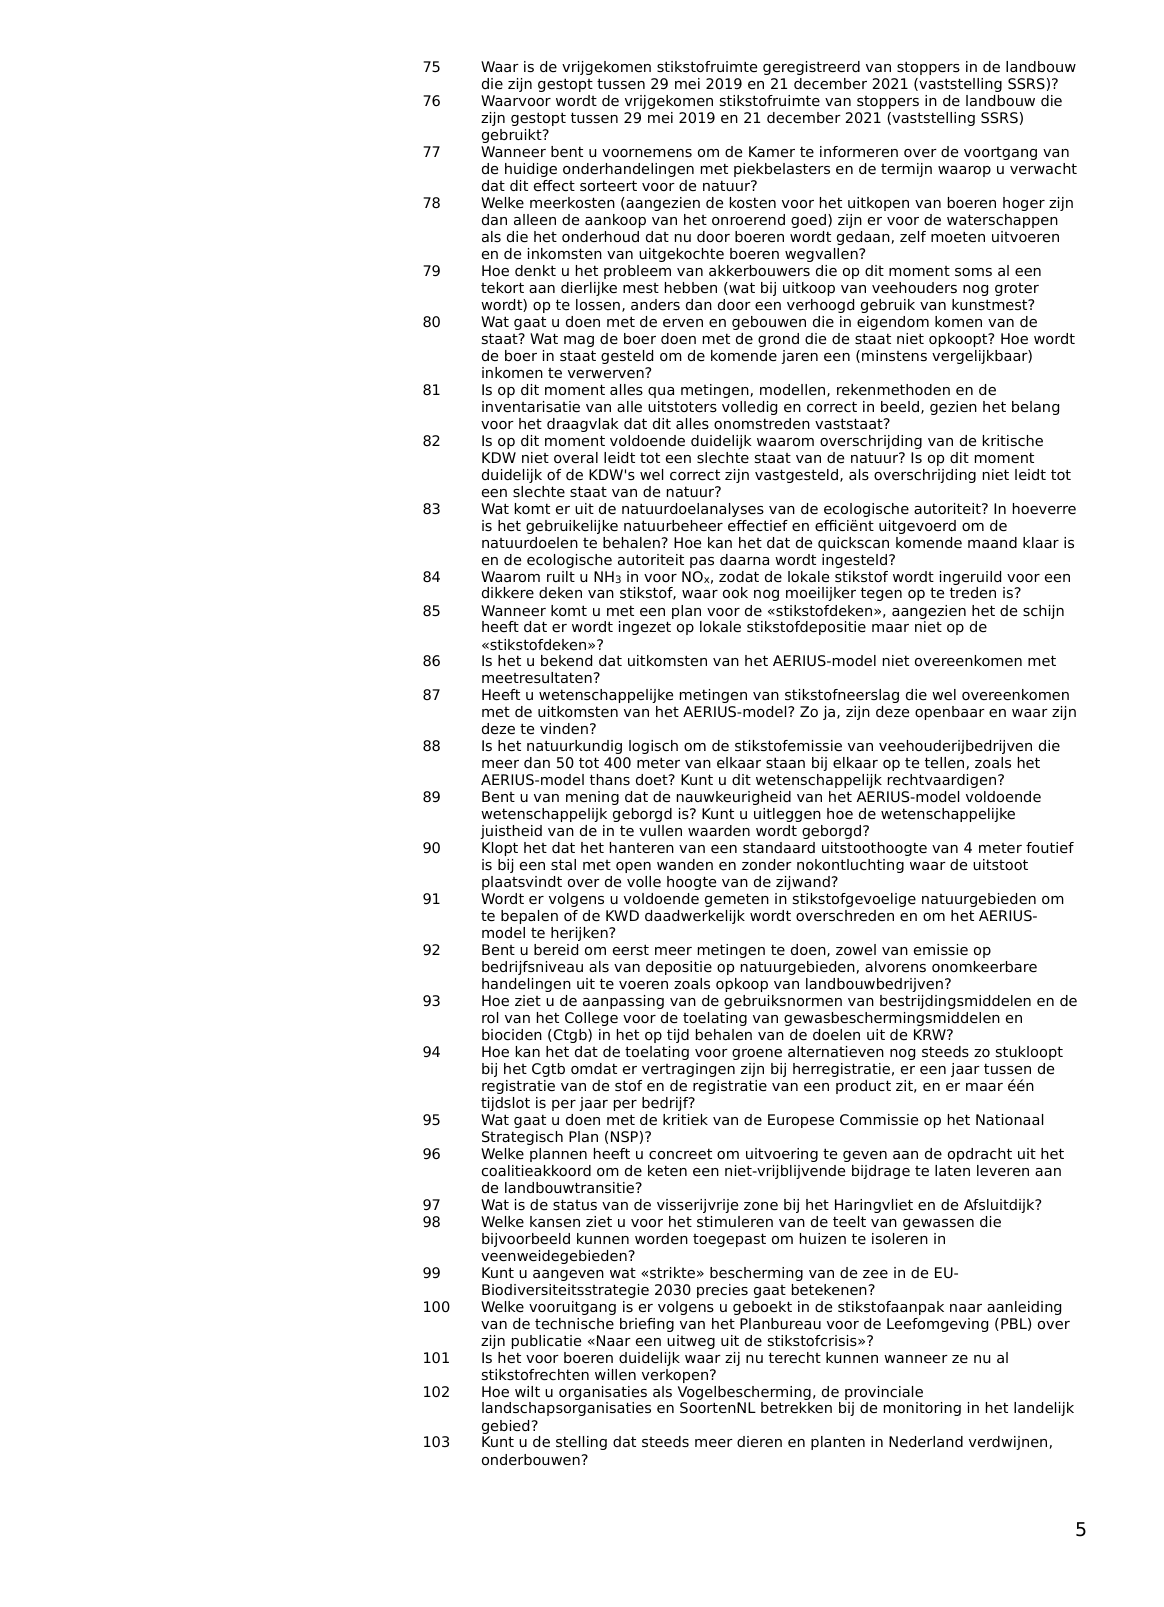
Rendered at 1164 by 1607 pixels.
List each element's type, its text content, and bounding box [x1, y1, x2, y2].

table_cell Is het u bekend dat uitkomsten van het AERIUS-model niet overeenkomen met meetresultaten? [475, 653, 1087, 687]
table_cell 84 [422, 569, 475, 602]
table_cell Welke vooruitgang is er volgens u geboekt in de stikstofaanpak naar aanleiding van de technische briefing van het Planbureau voor de Leefomgeving (PBL) over zijn publicatie «Naar een uitweg uit de stikstofcrisis»? [475, 1299, 1087, 1349]
table_cell 93 [422, 993, 475, 1044]
table_cell Kunt u de stelling dat steeds meer dieren en planten in Nederland verdwijnen, onderbouwen? [475, 1434, 1087, 1468]
table_cell 86 [422, 653, 475, 687]
table_cell 83 [422, 501, 475, 568]
table_cell 97 [422, 1197, 475, 1214]
table_cell Wat komt er uit de natuurdoelanalyses van de ecologische autoriteit? In hoeverre is het gebruikelijke natuurbeheer effectief en efficiënt uitgevoerd om de natuurdoelen te behalen? Hoe kan het dat de quickscan komende maand klaar is en de ecologische autoriteit pas daarna wordt ingesteld? [475, 501, 1087, 568]
table_cell Waarom ruilt u NH3 in voor NOx, zodat de lokale stikstof wordt ingeruild voor een dikkere deken van stikstof, waar ook nog moeilijker tegen op te treden is? [475, 569, 1087, 602]
table_cell Waar is de vrijgekomen stikstofruimte geregistreerd van stoppers in de landbouw die zijn gestopt tussen 29 mei 2019 en 21 december 2021 (vaststelling SSRS)? [475, 59, 1087, 93]
table_cell Wanneer komt u met een plan voor de «stikstofdeken», aangezien het de schijn heeft dat er wordt ingezet op lokale stikstofdepositie maar niet op de «stikstofdeken»? [475, 603, 1087, 653]
table_cell Kunt u aangeven wat «strikte» bescherming van de zee in de EU-Biodiversiteitsstrategie 2030 precies gaat betekenen? [475, 1265, 1087, 1298]
table_cell Bent u van mening dat de nauwkeurigheid van het AERIUS-model voldoende wetenschappelijk geborgd is? Kunt u uitleggen hoe de wetenschappelijke juistheid van de in te vullen waarden wordt geborgd? [475, 789, 1087, 840]
table_cell Bent u bereid om eerst meer metingen te doen, zowel van emissie op bedrijfsniveau als van depositie op natuurgebieden, alvorens onomkeerbare handelingen uit te voeren zoals opkoop van landbouwbedrijven? [475, 942, 1087, 993]
table_cell Wanneer bent u voornemens om de Kamer te informeren over de voortgang van de huidige onderhandelingen met piekbelasters en de termijn waarop u verwacht dat dit effect sorteert voor de natuur? [475, 144, 1087, 195]
table_cell Waarvoor wordt de vrijgekomen stikstofruimte van stoppers in de landbouw die zijn gestopt tussen 29 mei 2019 en 21 december 2021 (vaststelling SSRS) gebruikt? [475, 93, 1087, 144]
table_cell Is het natuurkundig logisch om de stikstofemissie van veehouderijbedrijven die meer dan 50 tot 400 meter van elkaar staan bij elkaar op te tellen, zoals het AERIUS-model thans doet? Kunt u dit wetenschappelijk rechtvaardigen? [475, 738, 1087, 789]
table_cell 101 [422, 1350, 475, 1383]
table_cell 80 [422, 314, 475, 382]
table_cell 95 [422, 1112, 475, 1146]
table_cell 102 [422, 1384, 475, 1434]
table_cell Welke plannen heeft u concreet om uitvoering te geven aan de opdracht uit het coalitieakkoord om de keten een niet-vrijblijvende bijdrage te laten leveren aan de landbouwtransitie? [475, 1146, 1087, 1197]
table_cell 75 [422, 59, 475, 93]
table_cell 92 [422, 942, 475, 993]
table_cell 85 [422, 603, 475, 653]
table_cell Is het voor boeren duidelijk waar zij nu terecht kunnen wanneer ze nu al stikstofrechten willen verkopen? [475, 1350, 1087, 1383]
table_cell Wat is de status van de visserijvrije zone bij het Haringvliet en de Afsluitdijk? [475, 1197, 1087, 1214]
table_cell 98 [422, 1214, 475, 1264]
table_cell 100 [422, 1299, 475, 1349]
table_cell Heeft u wetenschappelijke metingen van stikstofneerslag die wel overeenkomen met de uitkomsten van het AERIUS-model? Zo ja, zijn deze openbaar en waar zijn deze te vinden? [475, 687, 1087, 738]
table_cell Hoe wilt u organisaties als Vogelbescherming, de provinciale landschapsorganisaties en SoortenNL betrekken bij de monitoring in het landelijk gebied? [475, 1384, 1087, 1434]
table_cell Welke kansen ziet u voor het stimuleren van de teelt van gewassen die bijvoorbeeld kunnen worden toegepast om huizen te isoleren in veenweidegebieden? [475, 1214, 1087, 1264]
table_cell 79 [422, 263, 475, 314]
table_cell 87 [422, 687, 475, 738]
table_cell 89 [422, 789, 475, 840]
table_cell Wordt er volgens u voldoende gemeten in stikstofgevoelige natuurgebieden om te bepalen of de KWD daadwerkelijk wordt overschreden en om het AERIUS-model te herijken? [475, 891, 1087, 942]
table_cell Is op dit moment alles qua metingen, modellen, rekenmethoden en de inventarisatie van alle uitstoters volledig en correct in beeld, gezien het belang voor het draagvlak dat dit alles onomstreden vaststaat? [475, 382, 1087, 433]
table_cell Hoe kan het dat de toelating voor groene alternatieven nog steeds zo stukloopt bij het Cgtb omdat er vertragingen zijn bij herregistratie, er een jaar tussen de registratie van de stof en de registratie van een product zit, en er maar één tijdslot is per jaar per bedrijf? [475, 1044, 1087, 1112]
table_cell Hoe ziet u de aanpassing van de gebruiksnormen van bestrijdingsmiddelen en de rol van het College voor de toelating van gewasbeschermingsmiddelen en biociden (Ctgb) in het op tijd behalen van de doelen uit de KRW? [475, 993, 1087, 1044]
table_cell Klopt het dat het hanteren van een standaard uitstoothoogte van 4 meter foutief is bij een stal met open wanden en zonder nokontluchting waar de uitstoot plaatsvindt over de volle hoogte van de zijwand? [475, 840, 1087, 891]
table_cell Is op dit moment voldoende duidelijk waarom overschrijding van de kritische KDW niet overal leidt tot een slechte staat van de natuur? Is op dit moment duidelijk of de KDW's wel correct zijn vastgesteld, als overschrijding niet leidt tot een slechte staat van de natuur? [475, 433, 1087, 501]
table_cell 91 [422, 891, 475, 942]
table_cell Wat gaat u doen met de erven en gebouwen die in eigendom komen van de staat? Wat mag de boer doen met de grond die de staat niet opkoopt? Hoe wordt de boer in staat gesteld om de komende jaren een (minstens vergelijkbaar) inkomen te verwerven? [475, 314, 1087, 382]
table_cell 76 [422, 93, 475, 144]
table_cell 88 [422, 738, 475, 789]
table_cell 99 [422, 1265, 475, 1298]
table_cell 103 [422, 1434, 475, 1468]
table_cell 94 [422, 1044, 475, 1112]
table_cell 96 [422, 1146, 475, 1197]
table_cell 77 [422, 144, 475, 195]
table_cell 82 [422, 433, 475, 501]
table_cell Wat gaat u doen met de kritiek van de Europese Commissie op het Nationaal Strategisch Plan (NSP)? [475, 1112, 1087, 1146]
table_cell Hoe denkt u het probleem van akkerbouwers die op dit moment soms al een tekort aan dierlijke mest hebben (wat bij uitkoop van veehouders nog groter wordt) op te lossen, anders dan door een verhoogd gebruik van kunstmest? [475, 263, 1087, 314]
table_cell 78 [422, 195, 475, 263]
table_cell 90 [422, 840, 475, 891]
table_cell 81 [422, 382, 475, 433]
table_cell Welke meerkosten (aangezien de kosten voor het uitkopen van boeren hoger zijn dan alleen de aankoop van het onroerend goed) zijn er voor de waterschappen als die het onderhoud dat nu door boeren wordt gedaan, zelf moeten uitvoeren en de inkomsten van uitgekochte boeren wegvallen? [475, 195, 1087, 263]
